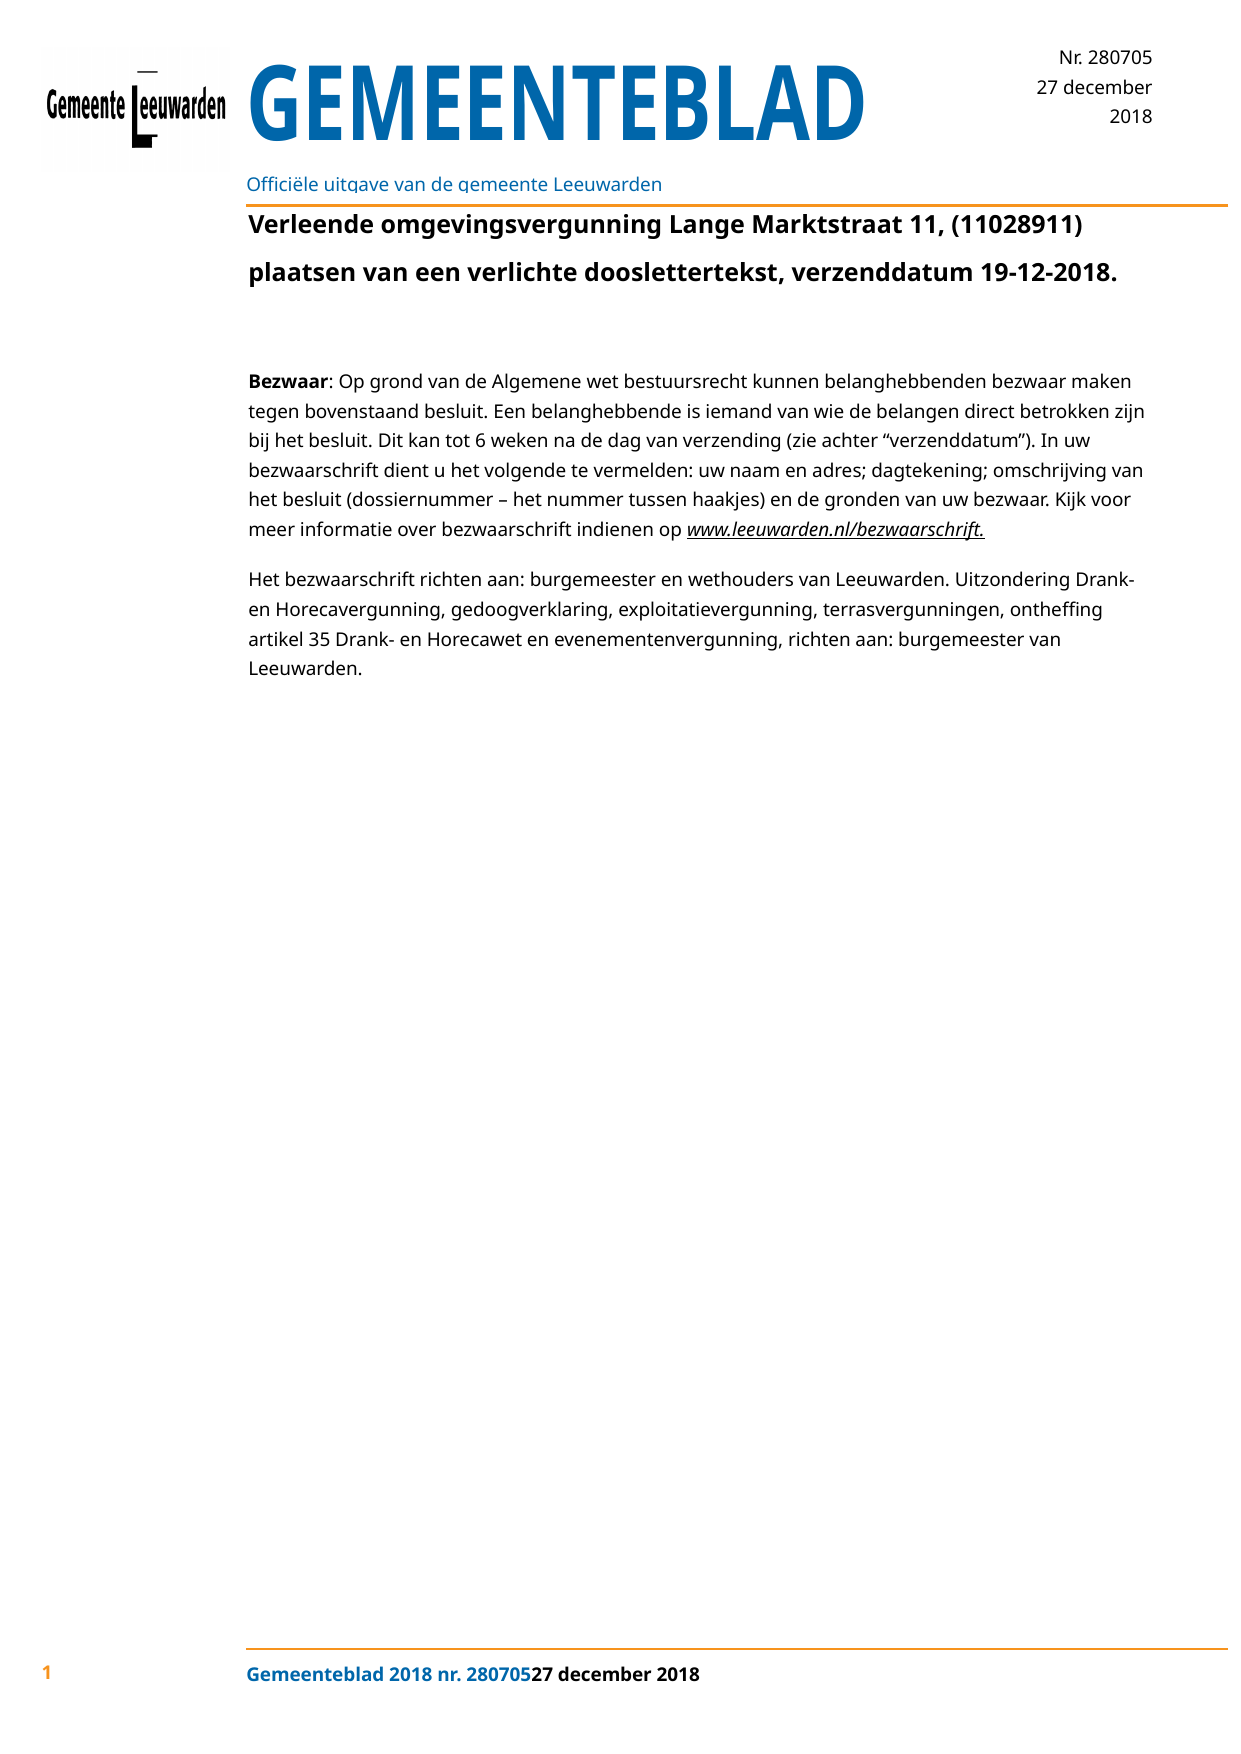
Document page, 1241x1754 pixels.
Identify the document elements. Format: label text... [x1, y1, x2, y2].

text Het bezwaarschrift richten aan: burgemeester en wethouders van Leeuwarden. Uitzondering Drank- en Horecavergunning, gedoogverklaring, exploitatievergunning, terrasvergunningen, ontheffing artikel 35 Drank- en Horecawet en evenementenvergunning, richten aan: burgemeester van Leeuwarden. [248, 567, 1152, 681]
text Bezwaar: Op grond van de Algemene wet bestuursrecht kunnen belanghebbenden bezwaar maken tegen bovenstaand besluit. Een belanghebbende is iemand van wie de belangen direct betrokken zijn bij het besluit. Dit kan tot 6 weken na de dag van verzending (zie achter “verzenddatum”). In uw bezwaarschrift dient u het volgende te vermelden: uw naam en adres; dagtekening; omschrijving van het besluit (dossiernummer – het nummer tussen haakjes) en de gronden van uw bezwaar. Kijk voor meer informatie over bezwaarschrift indienen op www.leeuwarden.nl/bezwaarschrift. [248, 368, 1152, 542]
picture [41, 47, 231, 172]
text Verleende omgevingsvergunning Lange Marktstraat 11, (11028911) plaatsen van een verlichte dooslettertekst, verzenddatum 19-12-2018. [248, 207, 1152, 288]
